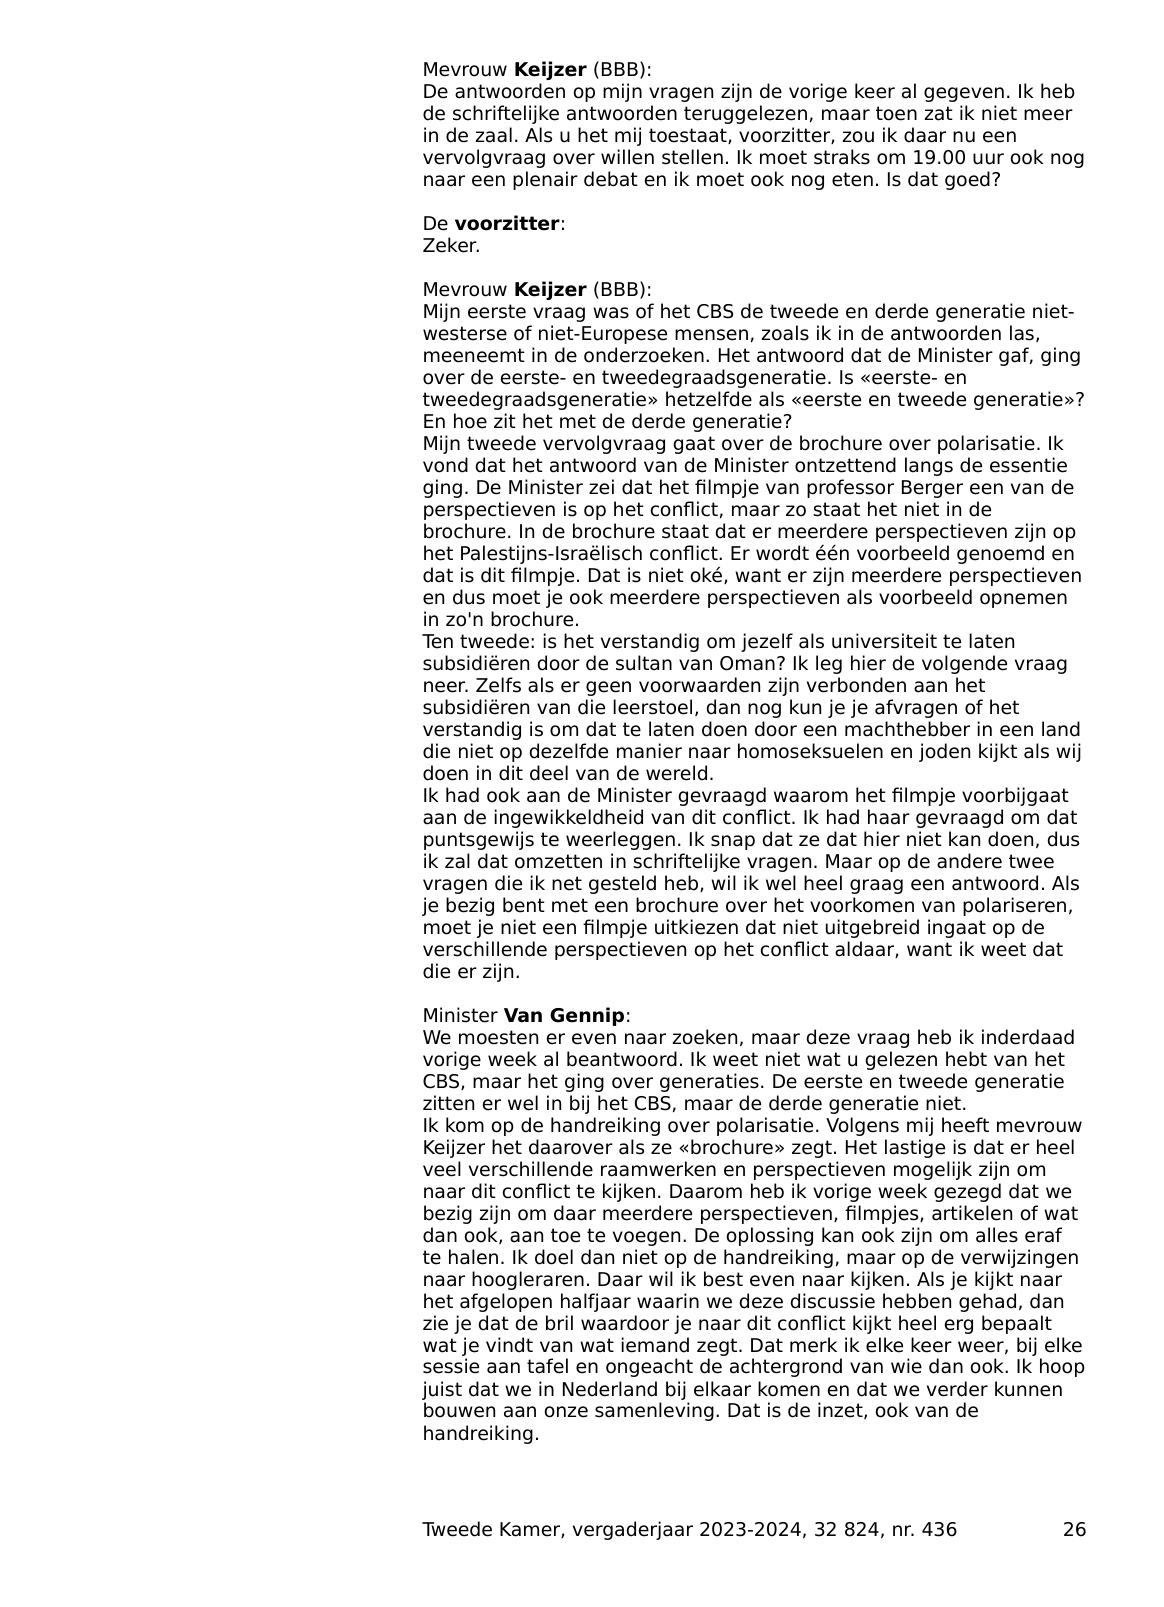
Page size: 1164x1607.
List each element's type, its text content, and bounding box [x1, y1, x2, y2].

text Mevrouw Keijzer (BBB): [422, 279, 1087, 301]
text De voorzitter: [422, 213, 1087, 235]
text De antwoorden op mijn vragen zijn de vorige keer al gegeven. Ik heb de schriftelijke antwoorden teruggelezen, maar toen zat ik niet meer in de zaal. Als u het mij toestaat, voorzitter, zou ik daar nu een vervolgvraag over willen stellen. Ik moet straks om 19.00 uur ook nog naar een plenair debat en ik moet ook nog eten. Is dat goed? [422, 81, 1087, 191]
text Mevrouw Keijzer (BBB): [422, 59, 1087, 81]
text We moesten er even naar zoeken, maar deze vraag heb ik inderdaad vorige week al beantwoord. Ik weet niet wat u gelezen hebt van het CBS, maar het ging over generaties. De eerste en tweede generatie zitten er wel in bij het CBS, maar de derde generatie niet. [422, 1027, 1087, 1115]
text Ik had ook aan de Minister gevraagd waarom het filmpje voorbijgaat aan de ingewikkeldheid van dit conflict. Ik had haar gevraagd om dat puntsgewijs te weerleggen. Ik snap dat ze dat hier niet kan doen, dus ik zal dat omzetten in schriftelijke vragen. Maar op de andere twee vragen die ik net gesteld heb, wil ik wel heel graag een antwoord. Als je bezig bent met een brochure over het voorkomen van polariseren, moet je niet een filmpje uitkiezen dat niet uitgebreid ingaat op de verschillende perspectieven op het conflict aldaar, want ik weet dat die er zijn. [422, 785, 1087, 983]
text Mijn eerste vraag was of het CBS de tweede en derde generatie niet-westerse of niet-Europese mensen, zoals ik in de antwoorden las, meeneemt in de onderzoeken. Het antwoord dat de Minister gaf, ging over de eerste- en tweedegraadsgeneratie. Is «eerste- en tweedegraadsgeneratie» hetzelfde als «eerste en tweede generatie»? En hoe zit het met de derde generatie? [422, 301, 1087, 433]
text Ik kom op de handreiking over polarisatie. Volgens mij heeft mevrouw Keijzer het daarover als ze «brochure» zegt. Het lastige is dat er heel veel verschillende raamwerken en perspectieven mogelijk zijn om naar dit conflict te kijken. Daarom heb ik vorige week gezegd dat we bezig zijn om daar meerdere perspectieven, filmpjes, artikelen of wat dan ook, aan toe te voegen. De oplossing kan ook zijn om alles eraf te halen. Ik doel dan niet op de handreiking, maar op de verwijzingen naar hoogleraren. Daar wil ik best even naar kijken. Als je kijkt naar het afgelopen halfjaar waarin we deze discussie hebben gehad, dan zie je dat de bril waardoor je naar dit conflict kijkt heel erg bepaalt wat je vindt van wat iemand zegt. Dat merk ik elke keer weer, bij elke sessie aan tafel en ongeacht de achtergrond van wie dan ook. Ik hoop juist dat we in Nederland bij elkaar komen en dat we verder kunnen bouwen aan onze samenleving. Dat is de inzet, ook van de handreiking. [422, 1115, 1087, 1444]
text Ten tweede: is het verstandig om jezelf als universiteit te laten subsidiëren door de sultan van Oman? Ik leg hier de volgende vraag neer. Zelfs als er geen voorwaarden zijn verbonden aan het subsidiëren van die leerstoel, dan nog kun je je afvragen of het verstandig is om dat te laten doen door een machthebber in een land die niet op dezelfde manier naar homoseksuelen en joden kijkt als wij doen in dit deel van de wereld. [422, 631, 1087, 785]
text Mijn tweede vervolgvraag gaat over de brochure over polarisatie. Ik vond dat het antwoord van de Minister ontzettend langs de essentie ging. De Minister zei dat het filmpje van professor Berger een van de perspectieven is op het conflict, maar zo staat het niet in de brochure. In de brochure staat dat er meerdere perspectieven zijn op het Palestijns-Israëlisch conflict. Er wordt één voorbeeld genoemd en dat is dit filmpje. Dat is niet oké, want er zijn meerdere perspectieven en dus moet je ook meerdere perspectieven als voorbeeld opnemen in zo'n brochure. [422, 433, 1087, 631]
text Zeker. [422, 235, 1087, 257]
text Minister Van Gennip: [422, 1005, 1087, 1027]
